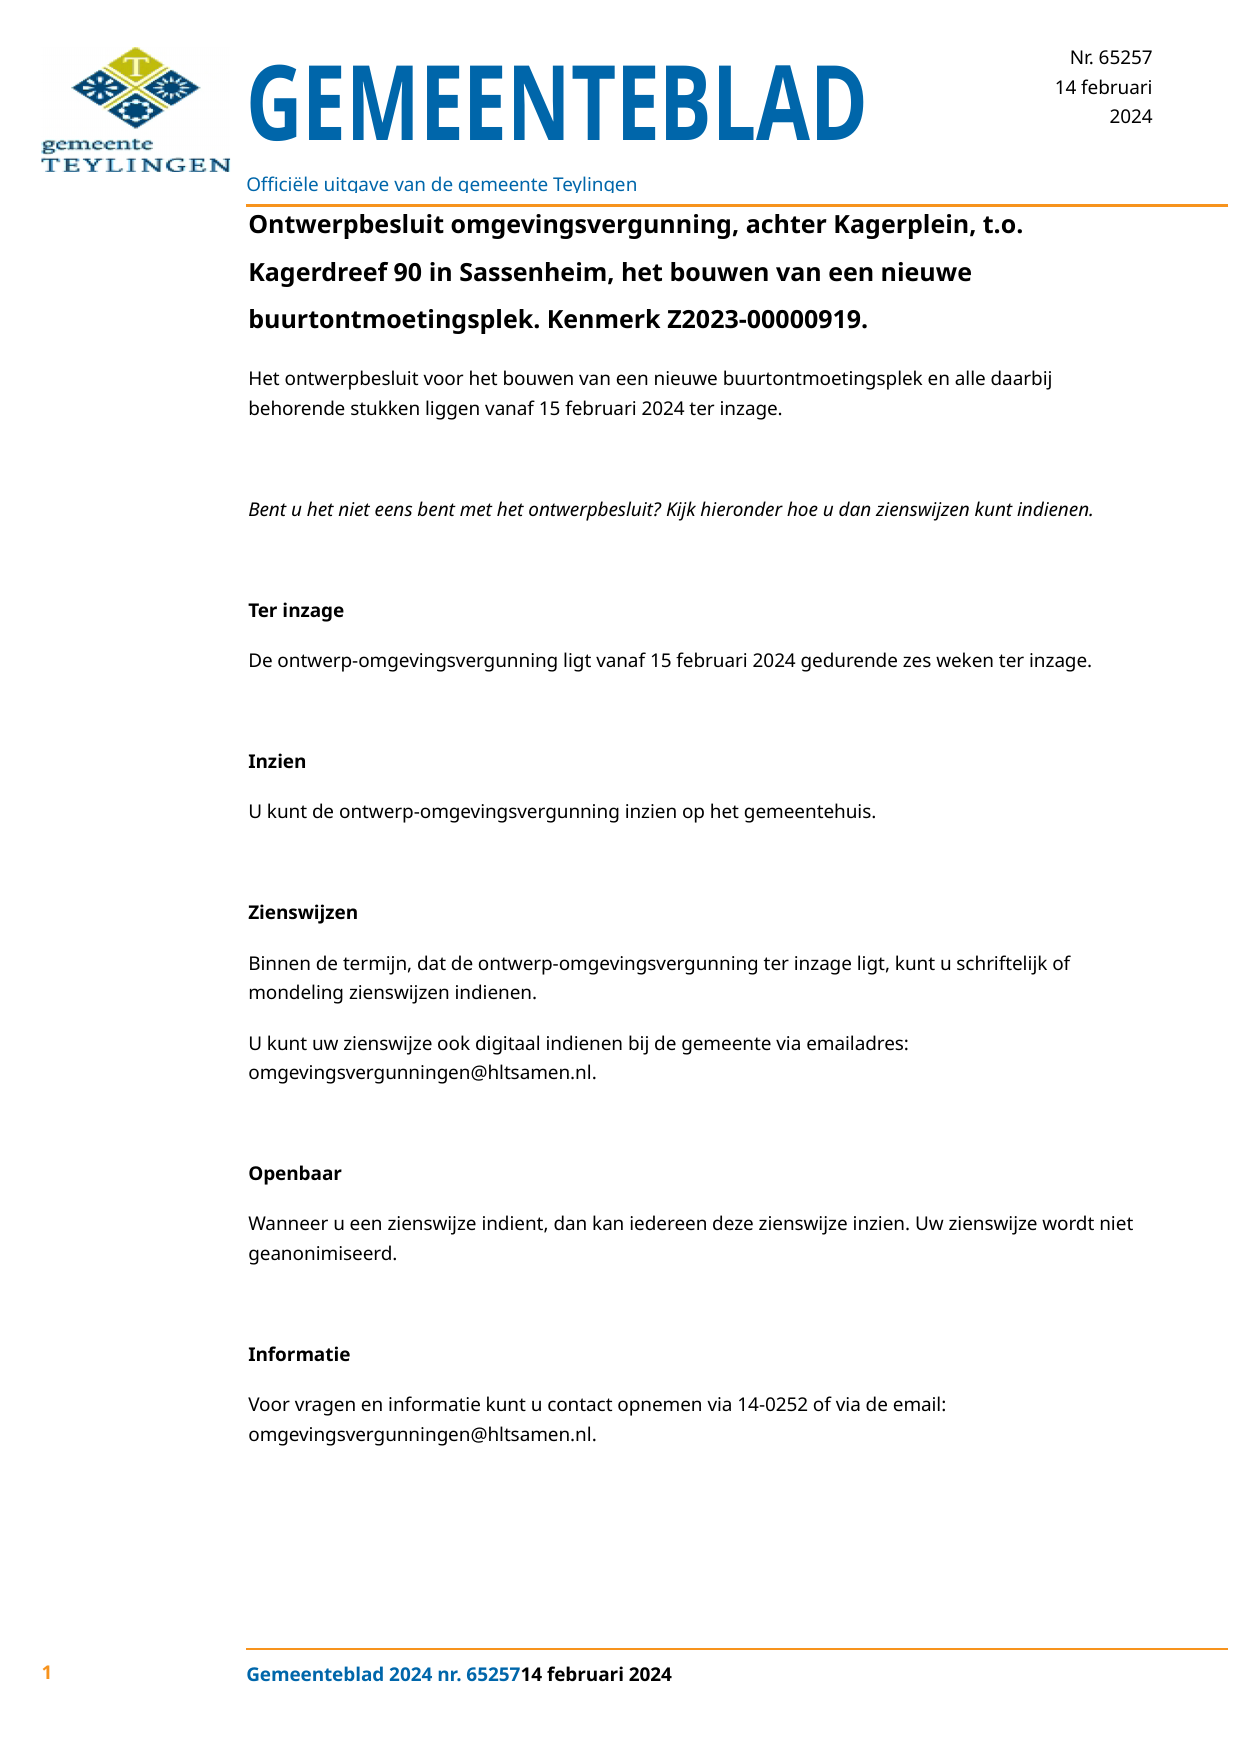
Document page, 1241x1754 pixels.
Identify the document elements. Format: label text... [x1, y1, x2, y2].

text Informatie [248, 1341, 1152, 1367]
text Zienswijzen [248, 899, 1152, 925]
text U kunt de ontwerp-omgevingsvergunning inzien op het gemeentehuis. [248, 798, 1152, 824]
text Bent u het niet eens bent met het ontwerpbesluit? Kijk hieronder hoe u dan zienswijzen kunt indienen. [248, 496, 1152, 522]
text Wanneer u een zienswijze indient, dan kan iedereen deze zienswijze inzien. Uw zienswijze wordt niet geanonimiseerd. [248, 1211, 1152, 1266]
text Binnen de termijn, dat de ontwerp-omgevingsvergunning ter inzage ligt, kunt u schriftelijk of mondeling zienswijzen indienen. [248, 950, 1152, 1005]
picture [41, 47, 231, 172]
text Voor vragen en informatie kunt u contact opnemen via 14-0252 of via de email: omgevingsvergunningen@hltsamen.nl. [248, 1391, 1152, 1447]
text Openbaar [248, 1160, 1152, 1186]
text Inzien [248, 748, 1152, 774]
text U kunt uw zienswijze ook digitaal indienen bij de gemeente via emailadres: omgevingsvergunningen@hltsamen.nl. [248, 1030, 1152, 1085]
text Ter inzage [248, 597, 1152, 622]
text Ontwerpbesluit omgevingsvergunning, achter Kagerplein, t.o. Kagerdreef 90 in Sassenheim, het bouwen van een nieuwe buurtontmoetingsplek. Kenmerk Z2023-00000919. [248, 207, 1152, 336]
text De ontwerp-omgevingsvergunning ligt vanaf 15 februari 2024 gedurende zes weken ter inzage. [248, 647, 1152, 673]
text Het ontwerpbesluit voor het bouwen van een nieuwe buurtontmoetingsplek en alle daarbij behorende stukken liggen vanaf 15 februari 2024 ter inzage. [248, 366, 1152, 421]
